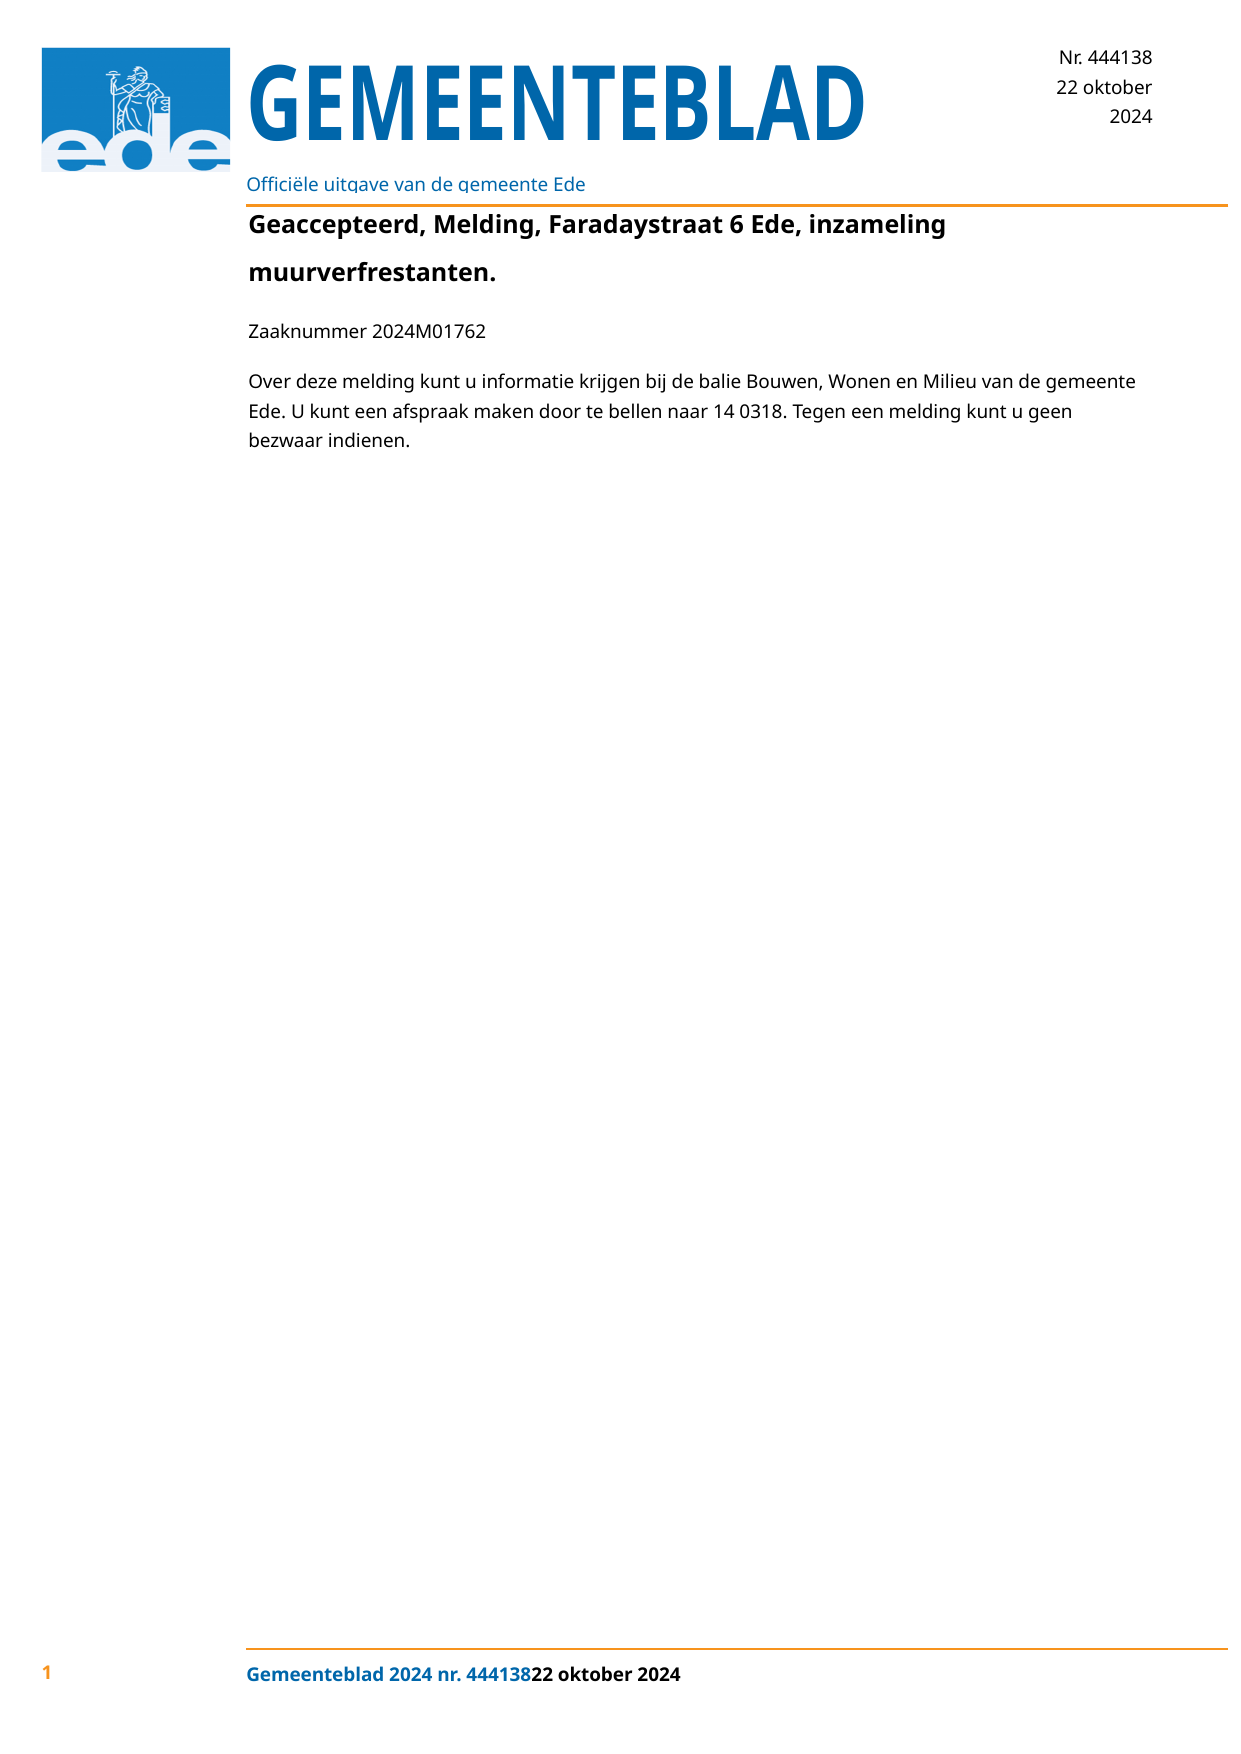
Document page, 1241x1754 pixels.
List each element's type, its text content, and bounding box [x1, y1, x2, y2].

text Zaaknummer 2024M01762 [248, 318, 1152, 344]
text Geaccepteerd, Melding, Faradaystraat 6 Ede, inzameling muurverfrestanten. [248, 207, 1152, 288]
text Over deze melding kunt u informatie krijgen bij de balie Bouwen, Wonen en Milieu van de gemeente Ede. U kunt een afspraak maken door te bellen naar 14 0318. Tegen een melding kunt u geen bezwaar indienen. [248, 368, 1152, 453]
picture [41, 47, 231, 172]
